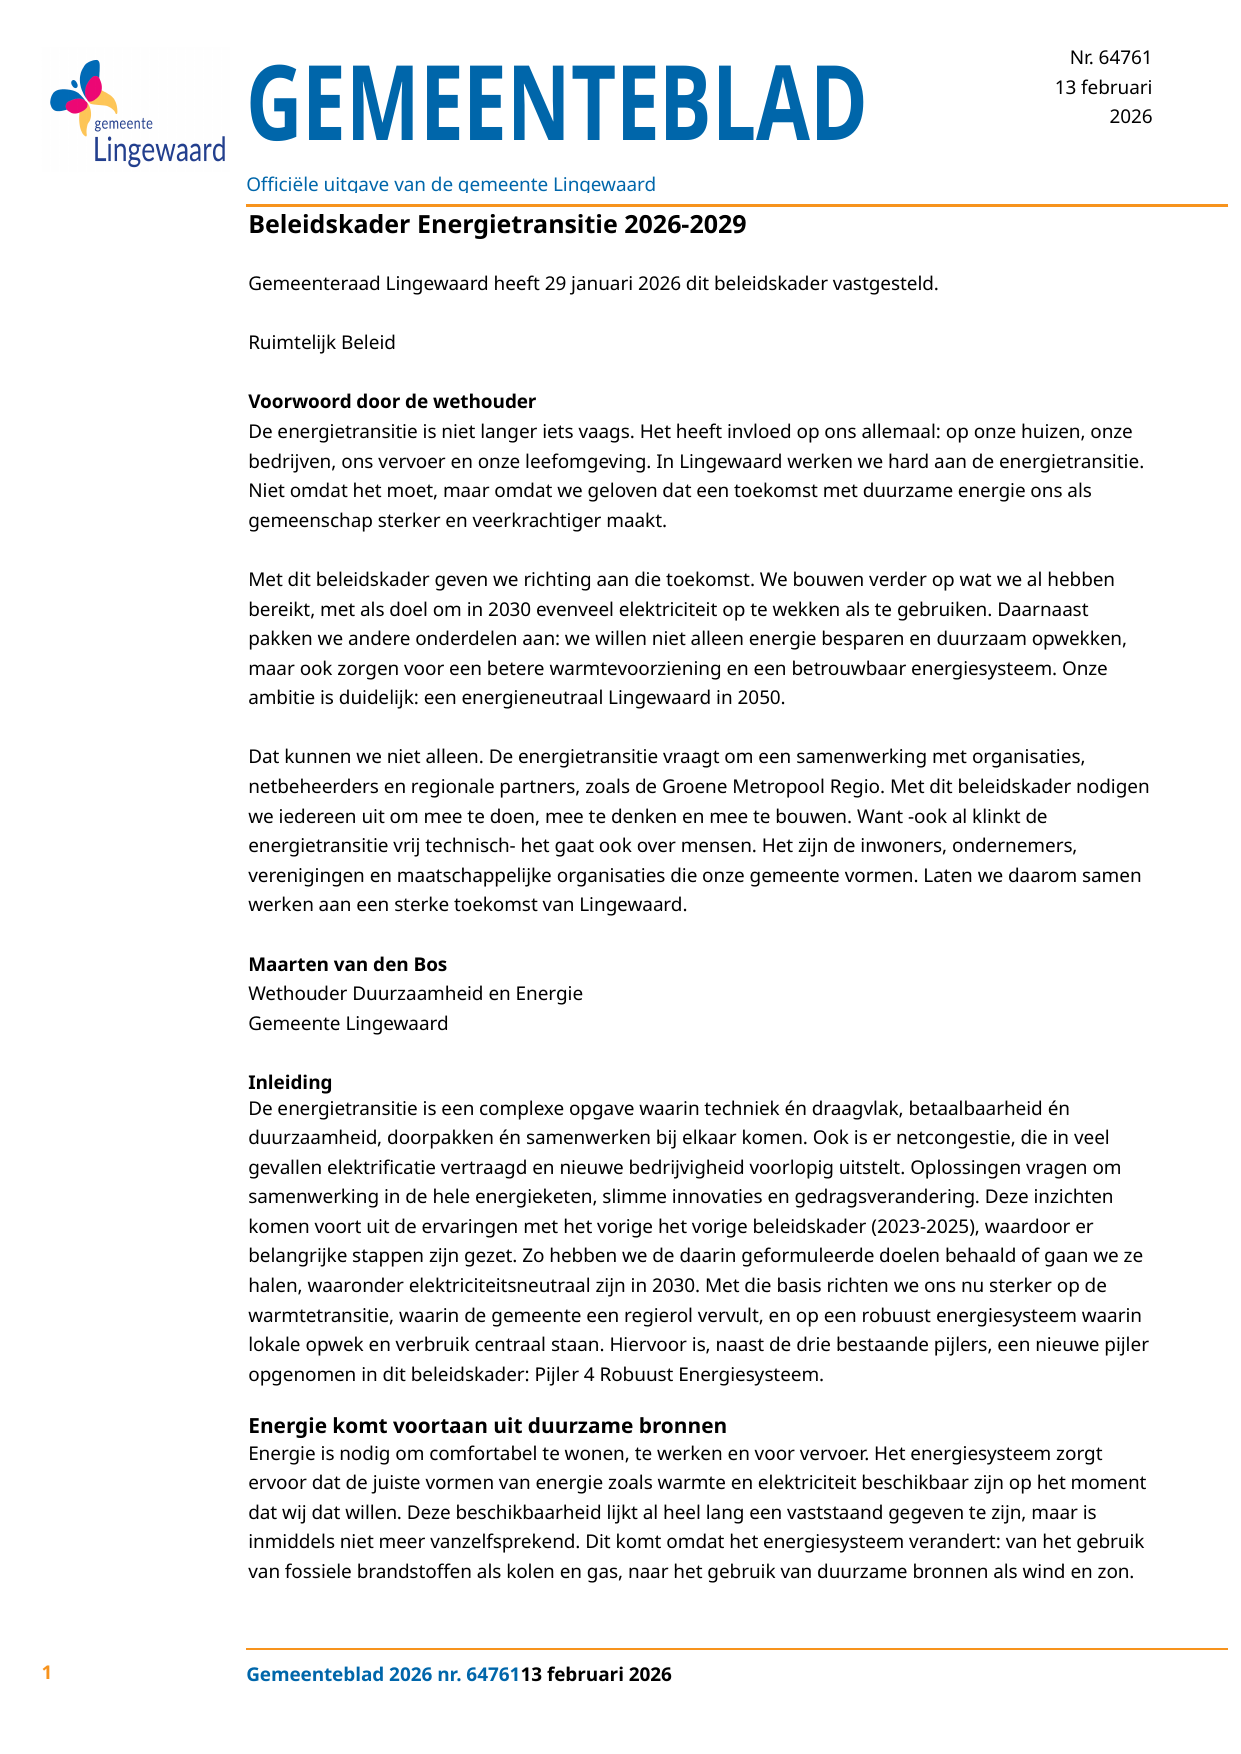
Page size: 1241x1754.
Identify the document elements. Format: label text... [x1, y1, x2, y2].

text Dat kunnen we niet alleen. De energietransitie vraagt om een samenwerking met organisaties, netbeheerders en regionale partners, zoals de Groene Metropool Regio. Met dit beleidskader nodigen we iedereen uit om mee te doen, mee te denken en mee te bouwen. Want -ook al klinkt de energietransitie vrij technisch- het gaat ook over mensen. Het zijn de inwoners, ondernemers, verenigingen en maatschappelijke organisaties die onze gemeente vormen. Laten we daarom samen werken aan een sterke toekomst van Lingewaard. [248, 744, 1152, 917]
text Gemeente Lingewaard [248, 1010, 1152, 1036]
text De energietransitie is een complexe opgave waarin techniek én draagvlak, betaalbaarheid én duurzaamheid, doorpakken én samenwerken bij elkaar komen. Ook is er netcongestie, die in veel gevallen elektrificatie vertraagd en nieuwe bedrijvigheid voorlopig uitstelt. Oplossingen vragen om samenwerking in de hele energieketen, slimme innovaties en gedragsverandering. Deze inzichten komen voort uit de ervaringen met het vorige het vorige beleidskader (2023-2025), waardoor er belangrijke stappen zijn gezet. Zo hebben we de daarin geformuleerde doelen behaald of gaan we ze halen, waaronder elektriciteitsneutraal zijn in 2030. Met die basis richten we ons nu sterker op de warmtetransitie, waarin de gemeente een regierol vervult, en op een robuust energiesysteem waarin lokale opwek en verbruik centraal staan. Hiervoor is, naast de drie bestaande pijlers, een nieuwe pijler opgenomen in dit beleidskader: Pijler 4 Robuust Energiesysteem. [248, 1095, 1152, 1387]
picture [41, 47, 231, 172]
text Maarten van den Bos [248, 951, 1152, 976]
text Beleidskader Energietransitie 2026-2029 [248, 207, 1152, 241]
text Met dit beleidskader geven we richting aan die toekomst. We bouwen verder op wat we al hebben bereikt, met als doel om in 2030 evenveel elektriciteit op te wekken als te gebruiken. Daarnaast pakken we andere onderdelen aan: we willen niet alleen energie besparen en duurzaam opwekken, maar ook zorgen voor een betere warmtevoorziening en een betrouwbaar energiesysteem. Onze ambitie is duidelijk: een energieneutraal Lingewaard in 2050. [248, 566, 1152, 710]
text Energie is nodig om comfortabel te wonen, te werken en voor vervoer. Het energiesysteem zorgt ervoor dat de juiste vormen van energie zoals warmte en elektriciteit beschikbaar zijn op het moment dat wij dat willen. Deze beschikbaarheid lijkt al heel lang een vaststaand gegeven te zijn, maar is inmiddels niet meer vanzelfsprekend. Dit komt omdat het energiesysteem verandert: van het gebruik van fossiele brandstoffen als kolen en gas, naar het gebruik van duurzame bronnen als wind en zon. [248, 1440, 1152, 1584]
text Inleiding [248, 1069, 1152, 1095]
text Ruimtelijk Beleid [248, 329, 1152, 355]
text Voorwoord door de wethouder [248, 389, 1152, 414]
text De energietransitie is niet langer iets vaags. Het heeft invloed op ons allemaal: op onze huizen, onze bedrijven, ons vervoer en onze leefomgeving. In Lingewaard werken we hard aan de energietransitie. Niet omdat het moet, maar omdat we geloven dat een toekomst met duurzame energie ons als gemeenschap sterker en veerkrachtiger maakt. [248, 418, 1152, 533]
text Energie komt voortaan uit duurzame bronnen [248, 1411, 1152, 1440]
text Gemeenteraad Lingewaard heeft 29 januari 2026 dit beleidskader vastgesteld. [248, 270, 1152, 296]
text Wethouder Duurzaamheid en Energie [248, 980, 1152, 1006]
